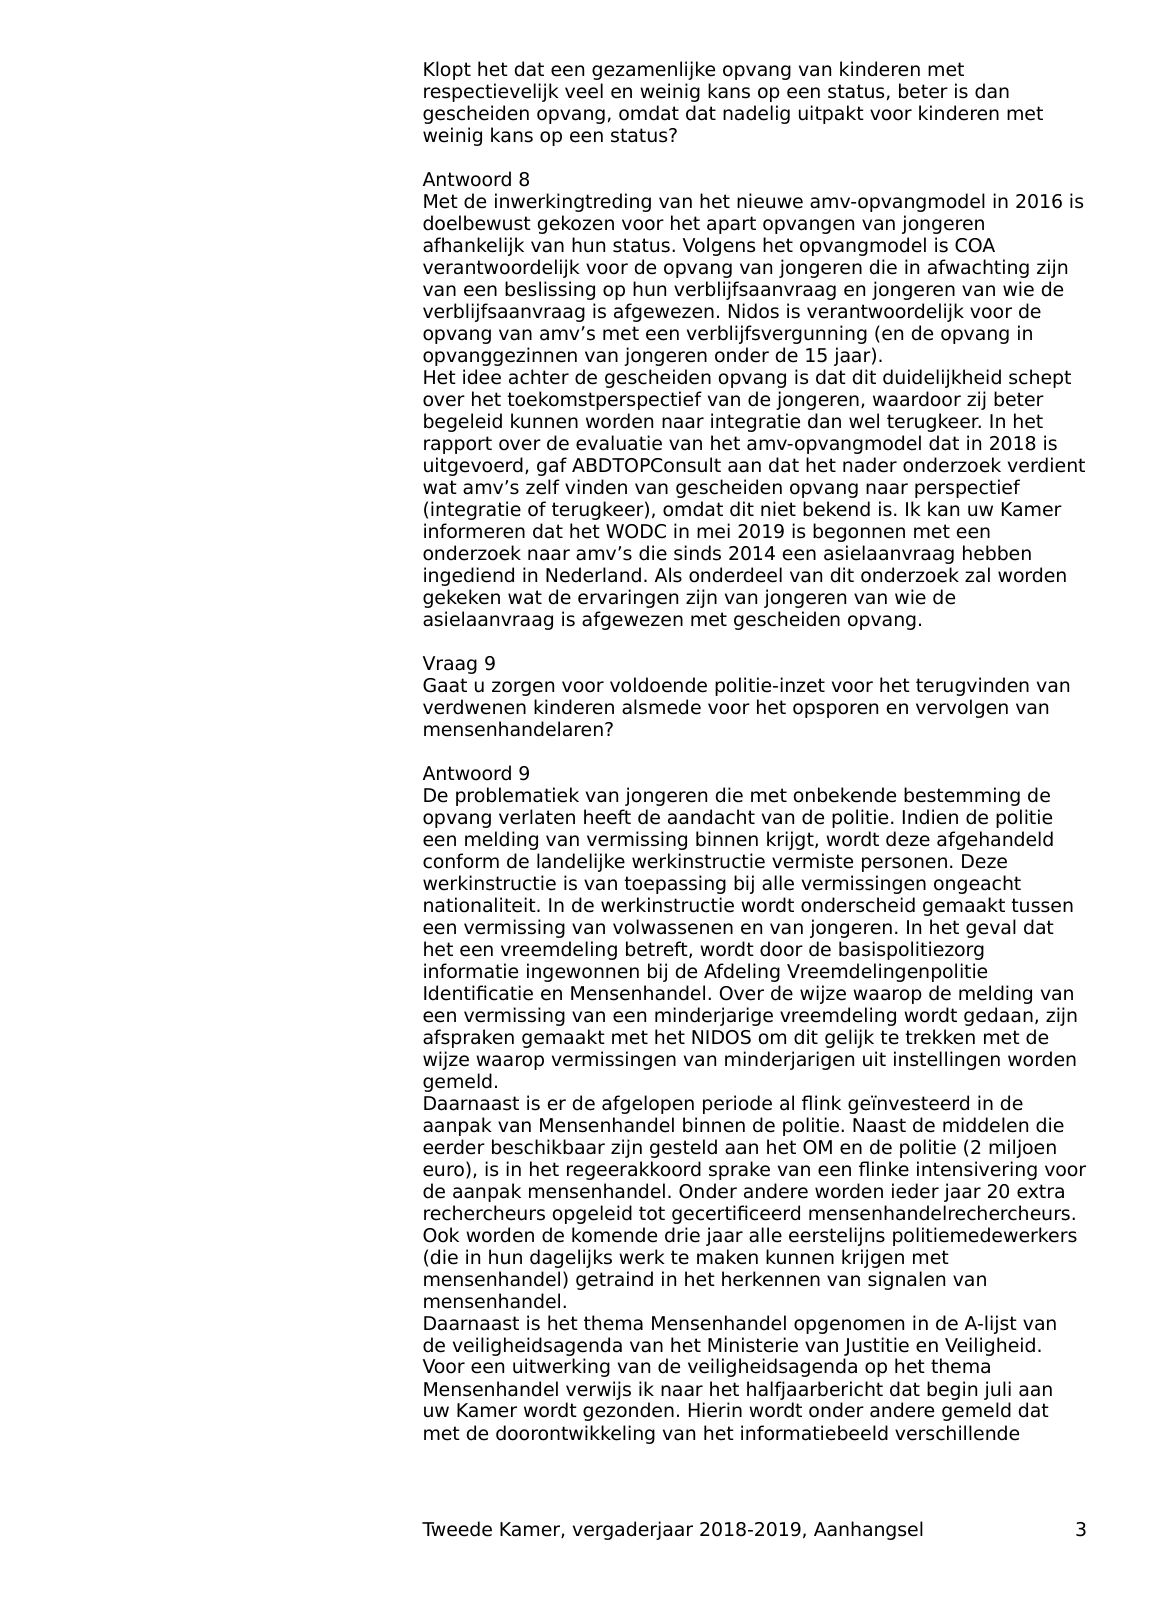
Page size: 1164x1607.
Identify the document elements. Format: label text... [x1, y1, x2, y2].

text Antwoord 8 [422, 169, 1087, 191]
text De problematiek van jongeren die met onbekende bestemming de opvang verlaten heeft de aandacht van de politie. Indien de politie een melding van vermissing binnen krijgt, wordt deze afgehandeld conform de landelijke werkinstructie vermiste personen. Deze werkinstructie is van toepassing bij alle vermissingen ongeacht nationaliteit. In de werkinstructie wordt onderscheid gemaakt tussen een vermissing van volwassenen en van jongeren. In het geval dat het een vreemdeling betreft, wordt door de basispolitiezorg informatie ingewonnen bij de Afdeling Vreemdelingenpolitie Identificatie en Mensenhandel. Over de wijze waarop de melding van een vermissing van een minderjarige vreemdeling wordt gedaan, zijn afspraken gemaakt met het NIDOS om dit gelijk te trekken met de wijze waarop vermissingen van minderjarigen uit instellingen worden gemeld. [422, 785, 1087, 1093]
text Antwoord 9 [422, 763, 1087, 785]
text Het idee achter de gescheiden opvang is dat dit duidelijkheid schept over het toekomstperspectief van de jongeren, waardoor zij beter begeleid kunnen worden naar integratie dan wel terugkeer. In het rapport over de evaluatie van het amv-opvangmodel dat in 2018 is uitgevoerd, gaf ABDTOPConsult aan dat het nader onderzoek verdient wat amv’s zelf vinden van gescheiden opvang naar perspectief (integratie of terugkeer), omdat dit niet bekend is. Ik kan uw Kamer informeren dat het WODC in mei 2019 is begonnen met een onderzoek naar amv’s die sinds 2014 een asielaanvraag hebben ingediend in Nederland. Als onderdeel van dit onderzoek zal worden gekeken wat de ervaringen zijn van jongeren van wie de asielaanvraag is afgewezen met gescheiden opvang. [422, 367, 1087, 631]
text Gaat u zorgen voor voldoende politie-inzet voor het terugvinden van verdwenen kinderen alsmede voor het opsporen en vervolgen van mensenhandelaren? [422, 675, 1087, 741]
text Met de inwerkingtreding van het nieuwe amv-opvangmodel in 2016 is doelbewust gekozen voor het apart opvangen van jongeren afhankelijk van hun status. Volgens het opvangmodel is COA verantwoordelijk voor de opvang van jongeren die in afwachting zijn van een beslissing op hun verblijfsaanvraag en jongeren van wie de verblijfsaanvraag is afgewezen. Nidos is verantwoordelijk voor de opvang van amv’s met een verblijfsvergunning (en de opvang in opvanggezinnen van jongeren onder de 15 jaar). [422, 191, 1087, 367]
text Daarnaast is er de afgelopen periode al flink geïnvesteerd in de aanpak van Mensenhandel binnen de politie. Naast de middelen die eerder beschikbaar zijn gesteld aan het OM en de politie (2 miljoen euro), is in het regeerakkoord sprake van een flinke intensivering voor de aanpak mensenhandel. Onder andere worden ieder jaar 20 extra rechercheurs opgeleid tot gecertificeerd mensenhandelrechercheurs. Ook worden de komende drie jaar alle eerstelijns politiemedewerkers (die in hun dagelijks werk te maken kunnen krijgen met mensenhandel) getraind in het herkennen van signalen van mensenhandel. [422, 1093, 1087, 1312]
text Vraag 9 [422, 653, 1087, 675]
text Klopt het dat een gezamenlijke opvang van kinderen met respectievelijk veel en weinig kans op een status, beter is dan gescheiden opvang, omdat dat nadelig uitpakt voor kinderen met weinig kans op een status? [422, 59, 1087, 147]
text Daarnaast is het thema Mensenhandel opgenomen in de A-lijst van de veiligheidsagenda van het Ministerie van Justitie en Veiligheid. Voor een uitwerking van de veiligheidsagenda op het thema Mensenhandel verwijs ik naar het halfjaarbericht dat begin juli aan uw Kamer wordt gezonden. Hierin wordt onder andere gemeld dat met de doorontwikkeling van het informatiebeeld verschillende [422, 1312, 1087, 1444]
